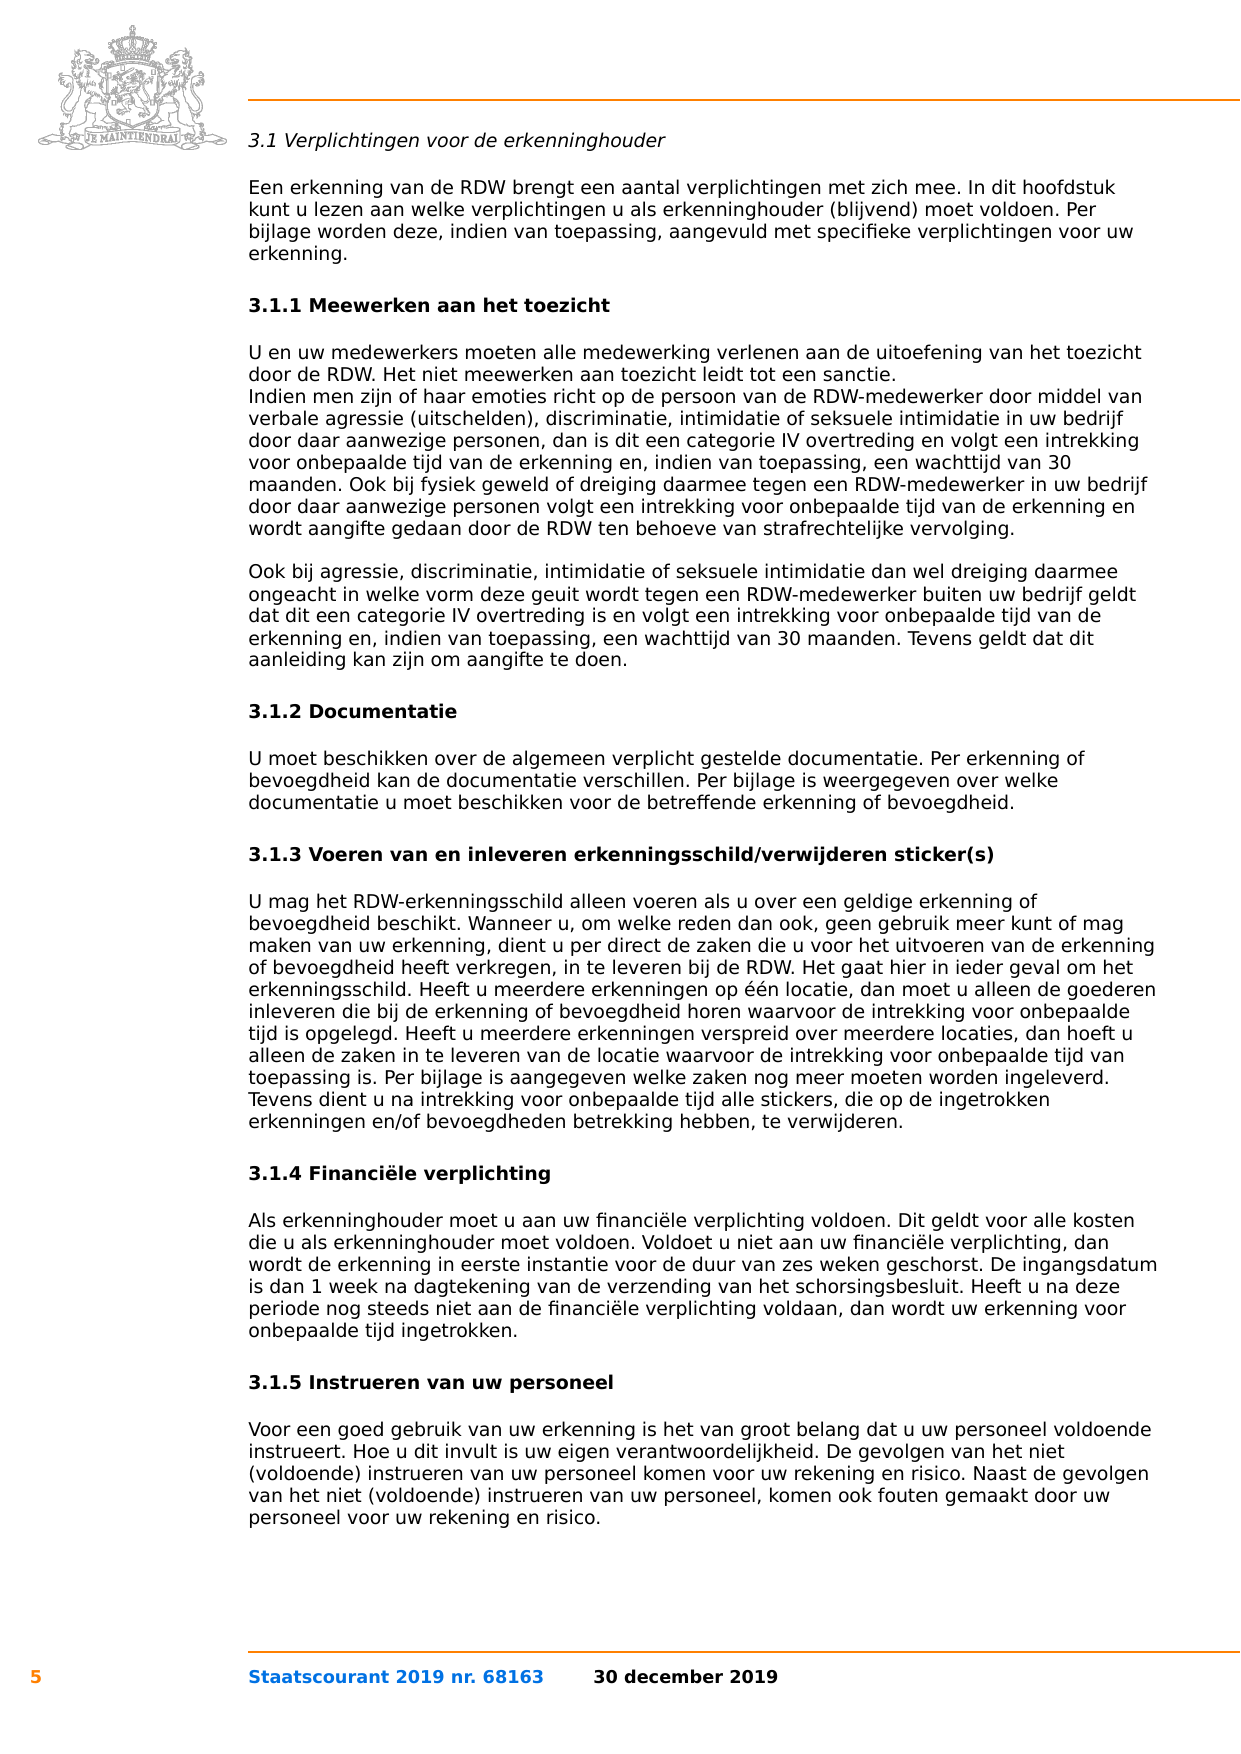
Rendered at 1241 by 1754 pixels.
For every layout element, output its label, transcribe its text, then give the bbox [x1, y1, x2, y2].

text U moet beschikken over de algemeen verplicht gestelde documentatie. Per erkenning of bevoegdheid kan de documentatie verschillen. Per bijlage is weergegeven over welke documentatie u moet beschikken voor de betreffende erkenning of bevoegdheid. [248, 748, 1163, 814]
subtitle 3.1.3 Voeren van en inleveren erkenningsschild/verwijderen sticker(s) [248, 844, 1163, 866]
text U mag het RDW-erkenningsschild alleen voeren als u over een geldige erkenning of bevoegdheid beschikt. Wanneer u, om welke reden dan ook, geen gebruik meer kunt of mag maken van uw erkenning, dient u per direct de zaken die u voor het uitvoeren van de erkenning of bevoegdheid heeft verkregen, in te leveren bij de RDW. Het gaat hier in ieder geval om het erkenningsschild. Heeft u meerdere erkenningen op één locatie, dan moet u alleen de goederen inleveren die bij de erkenning of bevoegdheid horen waarvoor de intrekking voor onbepaalde tijd is opgelegd. Heeft u meerdere erkenningen verspreid over meerdere locaties, dan hoeft u alleen de zaken in te leveren van de locatie waarvoor de intrekking voor onbepaalde tijd van toepassing is. Per bijlage is aangegeven welke zaken nog meer moeten worden ingeleverd. Tevens dient u na intrekking voor onbepaalde tijd alle stickers, die op de ingetrokken erkenningen en/of bevoegdheden betrekking hebben, te verwijderen. [248, 891, 1163, 1133]
subtitle 3.1.1 Meewerken aan het toezicht [248, 295, 1163, 317]
text Een erkenning van de RDW brengt een aantal verplichtingen met zich mee. In dit hoofdstuk kunt u lezen aan welke verplichtingen u als erkenninghouder (blijvend) moet voldoen. Per bijlage worden deze, indien van toepassing, aangevuld met specifieke verplichtingen voor uw erkenning. [248, 177, 1163, 265]
text Indien men zijn of haar emoties richt op de persoon van de RDW-medewerker door middel van verbale agressie (uitschelden), discriminatie, intimidatie of seksuele intimidatie in uw bedrijf door daar aanwezige personen, dan is dit een categorie IV overtreding en volgt een intrekking voor onbepaalde tijd van de erkenning en, indien van toepassing, een wachttijd van 30 maanden. Ook bij fysiek geweld of dreiging daarmee tegen een RDW-medewerker in uw bedrijf door daar aanwezige personen volgt een intrekking voor onbepaalde tijd van de erkenning en wordt aangifte gedaan door de RDW ten behoeve van strafrechtelijke vervolging. [248, 386, 1163, 539]
subtitle 3.1.5 Instrueren van uw personeel [248, 1372, 1163, 1394]
text Ook bij agressie, discriminatie, intimidatie of seksuele intimidatie dan wel dreiging daarmee ongeacht in welke vorm deze geuit wordt tegen een RDW-medewerker buiten uw bedrijf geldt dat dit een categorie IV overtreding is en volgt een intrekking voor onbepaalde tijd van de erkenning en, indien van toepassing, een wachttijd van 30 maanden. Tevens geldt dat dit aanleiding kan zijn om aangifte te doen. [248, 561, 1163, 671]
text Voor een goed gebruik van uw erkenning is het van groot belang dat u uw personeel voldoende instrueert. Hoe u dit invult is uw eigen verantwoordelijkheid. De gevolgen van het niet (voldoende) instrueren van uw personeel komen voor uw rekening en risico. Naast de gevolgen van het niet (voldoende) instrueren van uw personeel, komen ook fouten gemaakt door uw personeel voor uw rekening en risico. [248, 1419, 1163, 1529]
text Als erkenninghouder moet u aan uw financiële verplichting voldoen. Dit geldt voor alle kosten die u als erkenninghouder moet voldoen. Voldoet u niet aan uw financiële verplichting, dan wordt de erkenning in eerste instantie voor de duur van zes weken geschorst. De ingangsdatum is dan 1 week na dagtekening van de verzending van het schorsingsbesluit. Heeft u na deze periode nog steeds niet aan de financiële verplichting voldaan, dan wordt uw erkenning voor onbepaalde tijd ingetrokken. [248, 1210, 1163, 1342]
subtitle 3.1.4 Financiële verplichting [248, 1163, 1163, 1185]
subtitle 3.1.2 Documentatie [248, 701, 1163, 723]
text U en uw medewerkers moeten alle medewerking verlenen aan de uitoefening van het toezicht door de RDW. Het niet meewerken aan toezicht leidt tot een sanctie. [248, 342, 1163, 386]
subtitle 3.1 Verplichtingen voor de erkenninghouder [248, 130, 1163, 152]
picture [38, 25, 227, 150]
